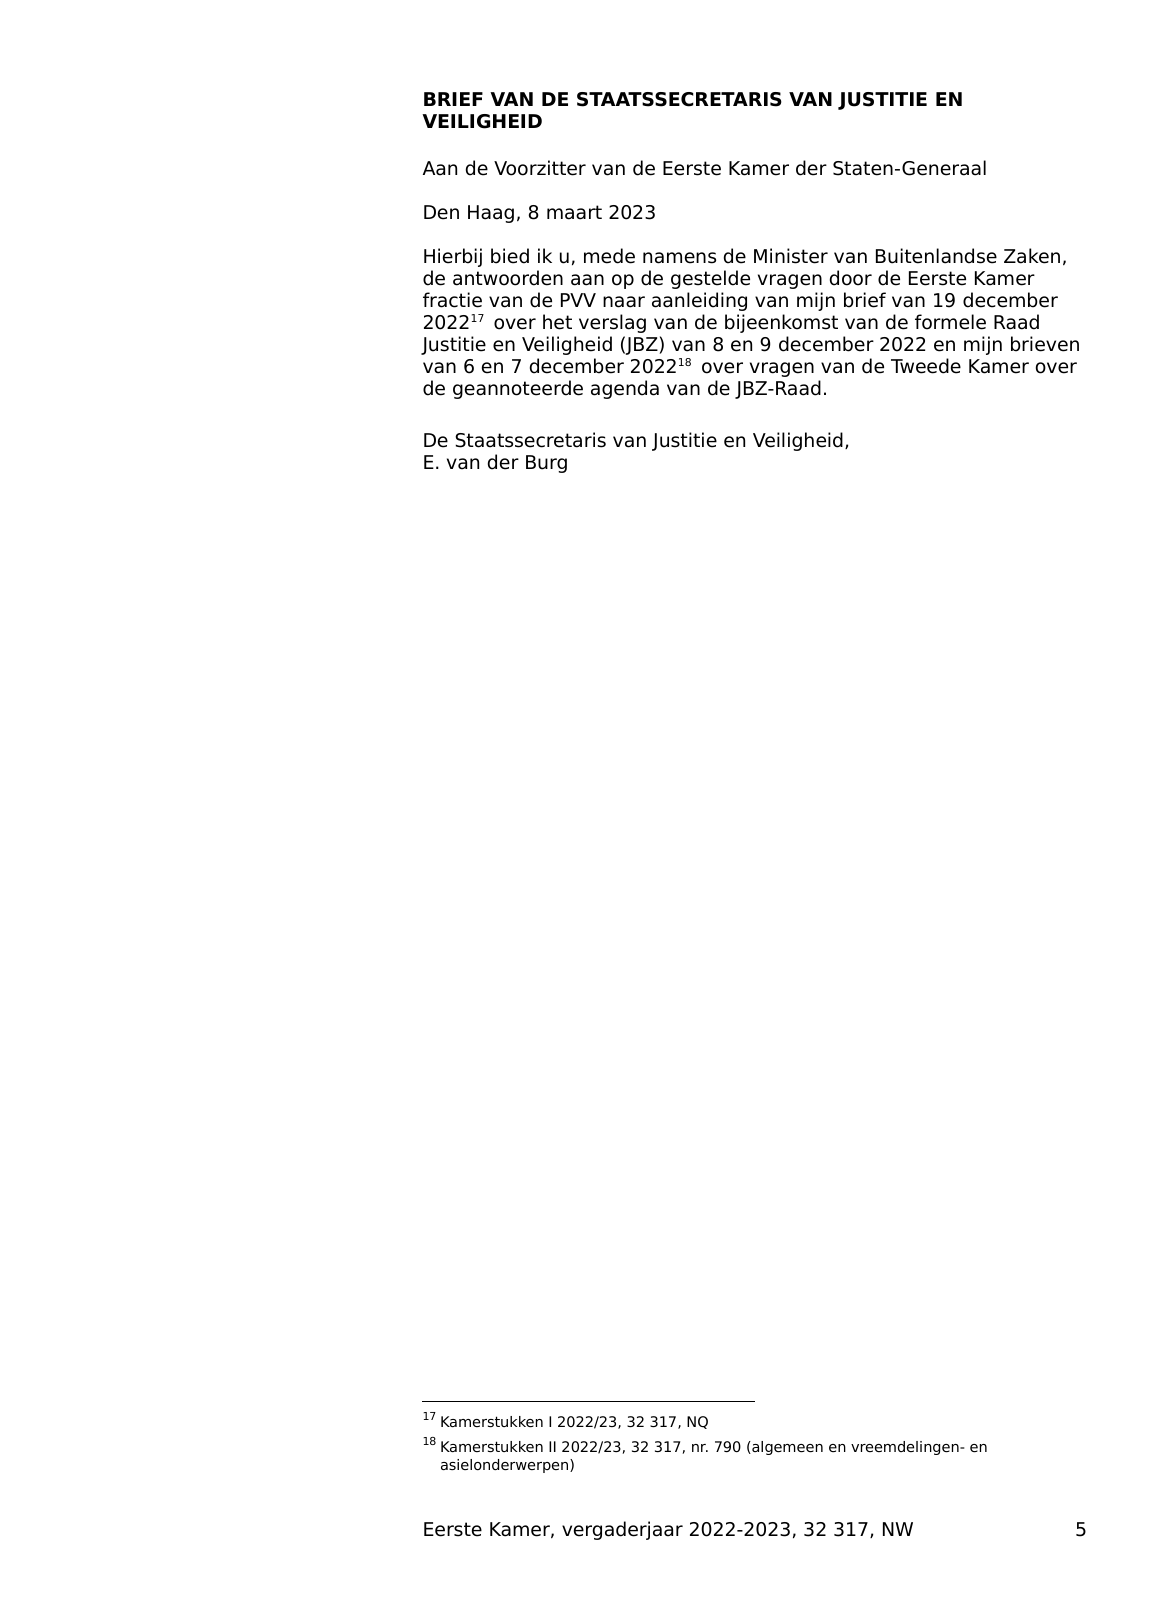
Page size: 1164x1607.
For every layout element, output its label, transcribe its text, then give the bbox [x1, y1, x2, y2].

text Den Haag, 8 maart 2023 [422, 202, 1087, 224]
subtitle BRIEF VAN DE STAATSSECRETARIS VAN JUSTITIE EN VEILIGHEID [422, 89, 1087, 133]
text Hierbij bied ik u, mede namens de Minister van Buitenlandse Zaken, de antwoorden aan op de gestelde vragen door de Eerste Kamer fractie van de PVV naar aanleiding van mijn brief van 19 december 2022 over het verslag van de bijeenkomst van de formele Raad Justitie en Veiligheid (JBZ) van 8 en 9 december 2022 en mijn brieven van 6 en 7 december 2022 over vragen van de Tweede Kamer over de geannoteerde agenda van de JBZ-Raad. [422, 246, 1087, 400]
text Aan de Voorzitter van de Eerste Kamer der Staten-Generaal [422, 158, 1087, 180]
text Kamerstukken II 2022/23, 32 317, nr. 790 (algemeen en vreemdelingen- en asielonderwerpen) [422, 1435, 1087, 1474]
text De Staatssecretaris van Justitie en Veiligheid, E. van der Burg [422, 430, 1087, 474]
text Kamerstukken I 2022/23, 32 317, NQ [422, 1410, 1087, 1432]
